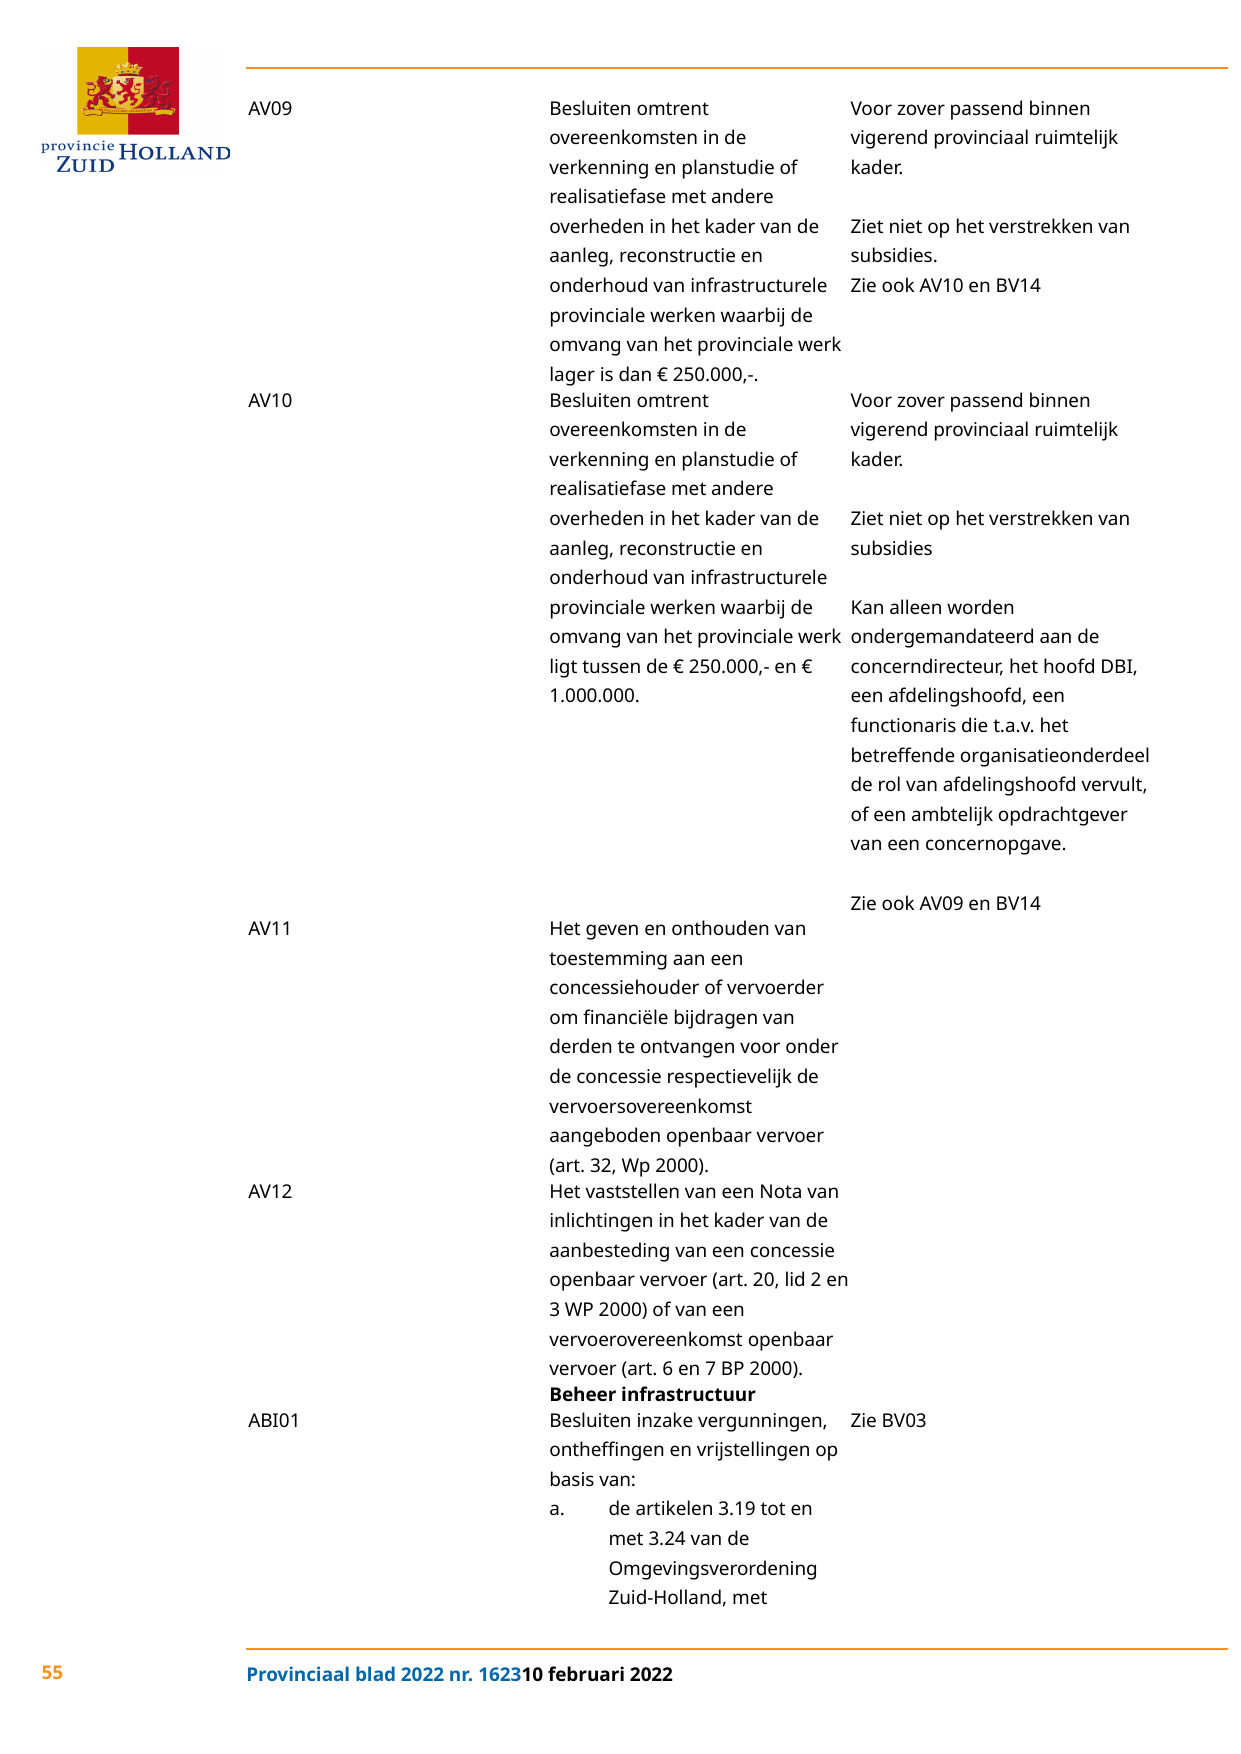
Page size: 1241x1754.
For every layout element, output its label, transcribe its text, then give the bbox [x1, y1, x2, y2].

table_cell Voor zover passend binnen vigerend provinciaal ruimtelijk kader. Ziet niet op het verstrekken van subsidies. Zie ook AV10 en BV14 [850, 95, 1152, 387]
table_cell [850, 1381, 1152, 1407]
table_cell [248, 1381, 549, 1407]
table_cell AV10 [248, 387, 549, 915]
table_cell Besluiten omtrent overeenkomsten in de verkenning en planstudie of realisatiefase met andere overheden in het kader van de aanleg, reconstructie en onderhoud van infrastructurele provinciale werken waarbij de omvang van het provinciale werk ligt tussen de € 250.000,- en € 1.000.000. [549, 387, 850, 915]
table_cell Besluiten inzake vergunningen, ontheffingen en vrijstellingen op basis van: de artikelen 3.19 tot en met 3.24 van de Omgevingsverordening Zuid-Holland, met [549, 1407, 850, 1610]
table_cell AV11 [248, 915, 549, 1178]
table_cell [850, 1178, 1152, 1381]
table_cell ABI01 [248, 1407, 549, 1610]
table_cell [850, 915, 1152, 1178]
table_cell Het vaststellen van een Nota van inlichtingen in het kader van de aanbesteding van een concessie openbaar vervoer (art. 20, lid 2 en 3 WP 2000) of van een vervoerovereenkomst openbaar vervoer (art. 6 en 7 BP 2000). [549, 1178, 850, 1381]
table_cell Zie BV03 [850, 1407, 1152, 1610]
table_cell Beheer infrastructuur [549, 1381, 850, 1407]
picture [41, 47, 231, 172]
table_cell Het geven en onthouden van toestemming aan een concessiehouder of vervoerder om financiële bijdragen van derden te ontvangen voor onder de concessie respectievelijk de vervoersovereenkomst aangeboden openbaar vervoer (art. 32, Wp 2000). [549, 915, 850, 1178]
table_cell AV12 [248, 1178, 549, 1381]
table_cell Besluiten omtrent overeenkomsten in de verkenning en planstudie of realisatiefase met andere overheden in het kader van de aanleg, reconstructie en onderhoud van infrastructurele provinciale werken waarbij de omvang van het provinciale werk lager is dan € 250.000,-. [549, 95, 850, 387]
table_cell Voor zover passend binnen vigerend provinciaal ruimtelijk kader. Ziet niet op het verstrekken van subsidies Kan alleen worden ondergemandateerd aan de concerndirecteur, het hoofd DBI, een afdelingshoofd, een functionaris die t.a.v. het betreffende organisatieonderdeel de rol van afdelingshoofd vervult, of een ambtelijk opdrachtgever van een concernopgave. Zie ook AV09 en BV14 [850, 387, 1152, 915]
table_cell AV09 [248, 95, 549, 387]
